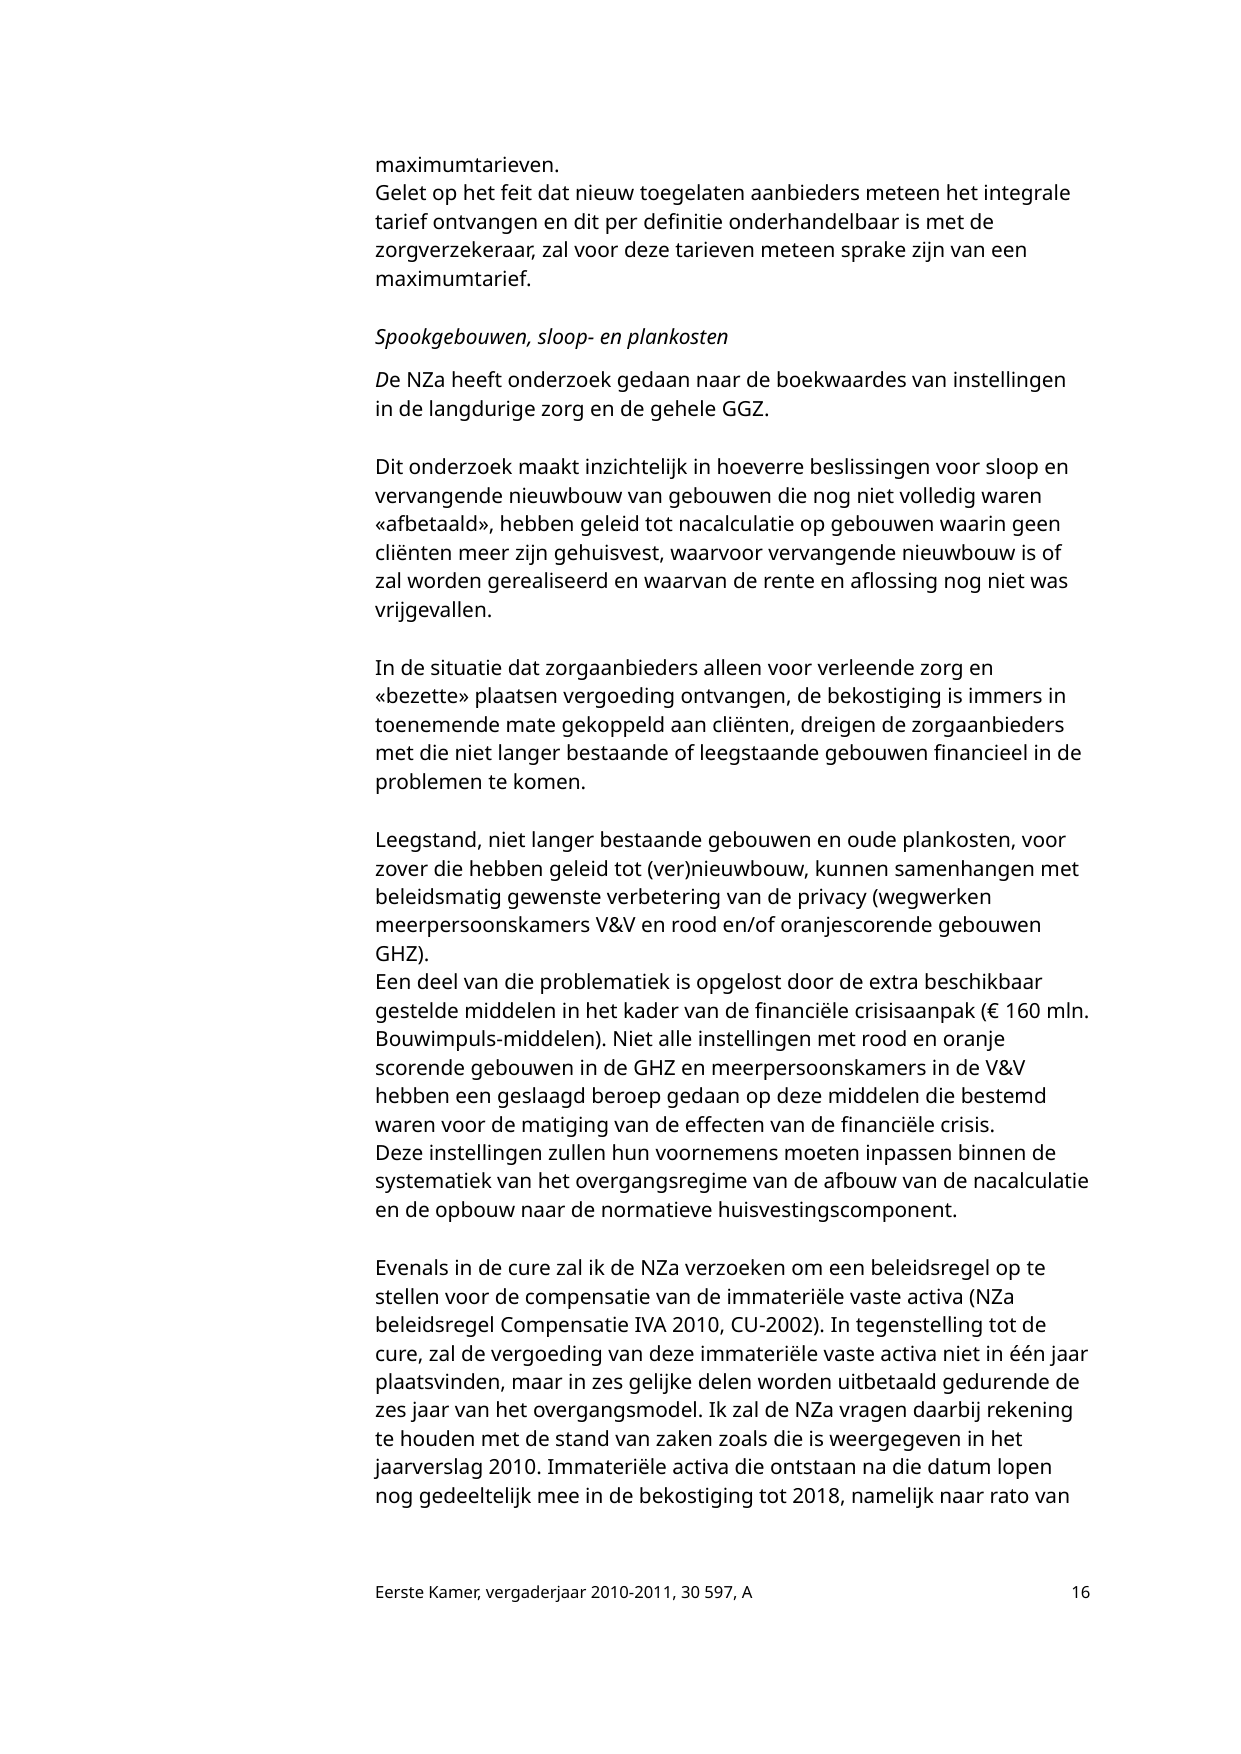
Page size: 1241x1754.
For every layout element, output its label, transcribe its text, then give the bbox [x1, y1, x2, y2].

text Leegstand, niet langer bestaande gebouwen en oude plankosten, voor zover die hebben geleid tot (ver)nieuwbouw, kunnen samenhangen met beleidsmatig gewenste verbetering van de privacy (wegwerken meerpersoonskamers V&V en rood en/of oranjescorende gebouwen GHZ). [375, 825, 1090, 967]
text Deze instellingen zullen hun voornemens moeten inpassen binnen de systematiek van het overgangsregime van de afbouw van de nacalculatie en de opbouw naar de normatieve huisvestingscomponent. [375, 1138, 1090, 1223]
text De NZa heeft onderzoek gedaan naar de boekwaardes van instellingen in de langdurige zorg en de gehele GGZ. [375, 366, 1090, 422]
text Dit onderzoek maakt inzichtelijk in hoeverre beslissingen voor sloop en vervangende nieuwbouw van gebouwen die nog niet volledig waren «afbetaald», hebben geleid tot nacalculatie op gebouwen waarin geen cliënten meer zijn gehuisvest, waarvoor vervangende nieuwbouw is of zal worden gerealiseerd en waarvan de rente en aflossing nog niet was vrijgevallen. [375, 452, 1090, 623]
text Een deel van die problematiek is opgelost door de extra beschikbaar gestelde middelen in het kader van de financiële crisisaanpak (€ 160 mln. Bouwimpuls-middelen). Niet alle instellingen met rood en oranje scorende gebouwen in de GHZ en meerpersoonskamers in de V&V hebben een geslaagd beroep gedaan op deze middelen die bestemd waren voor de matiging van de effecten van de financiële crisis. [375, 967, 1090, 1138]
text In de situatie dat zorgaanbieders alleen voor verleende zorg en «bezette» plaatsen vergoeding ontvangen, de bekostiging is immers in toenemende mate gekoppeld aan cliënten, dreigen de zorgaanbieders met die niet langer bestaande of leegstaande gebouwen financieel in de problemen te komen. [375, 653, 1090, 795]
text Evenals in de cure zal ik de NZa verzoeken om een beleidsregel op te stellen voor de compensatie van de immateriële vaste activa (NZa beleidsregel Compensatie IVA 2010, CU-2002). In tegenstelling tot de cure, zal de vergoeding van deze immateriële vaste activa niet in één jaar plaatsvinden, maar in zes gelijke delen worden uitbetaald gedurende de zes jaar van het overgangsmodel. Ik zal de NZa vragen daarbij rekening te houden met de stand van zaken zoals die is weergegeven in het jaarverslag 2010. Immateriële activa die ontstaan na die datum lopen nog gedeeltelijk mee in de bekostiging tot 2018, namelijk naar rato van [375, 1253, 1090, 1509]
text maximumtarieven. [375, 150, 1090, 178]
text Gelet op het feit dat nieuw toegelaten aanbieders meteen het integrale tarief ontvangen en dit per definitie onderhandelbaar is met de zorgverzekeraar, zal voor deze tarieven meteen sprake zijn van een maximumtarief. [375, 178, 1090, 292]
text Spookgebouwen, sloop- en plankosten [375, 322, 1090, 351]
